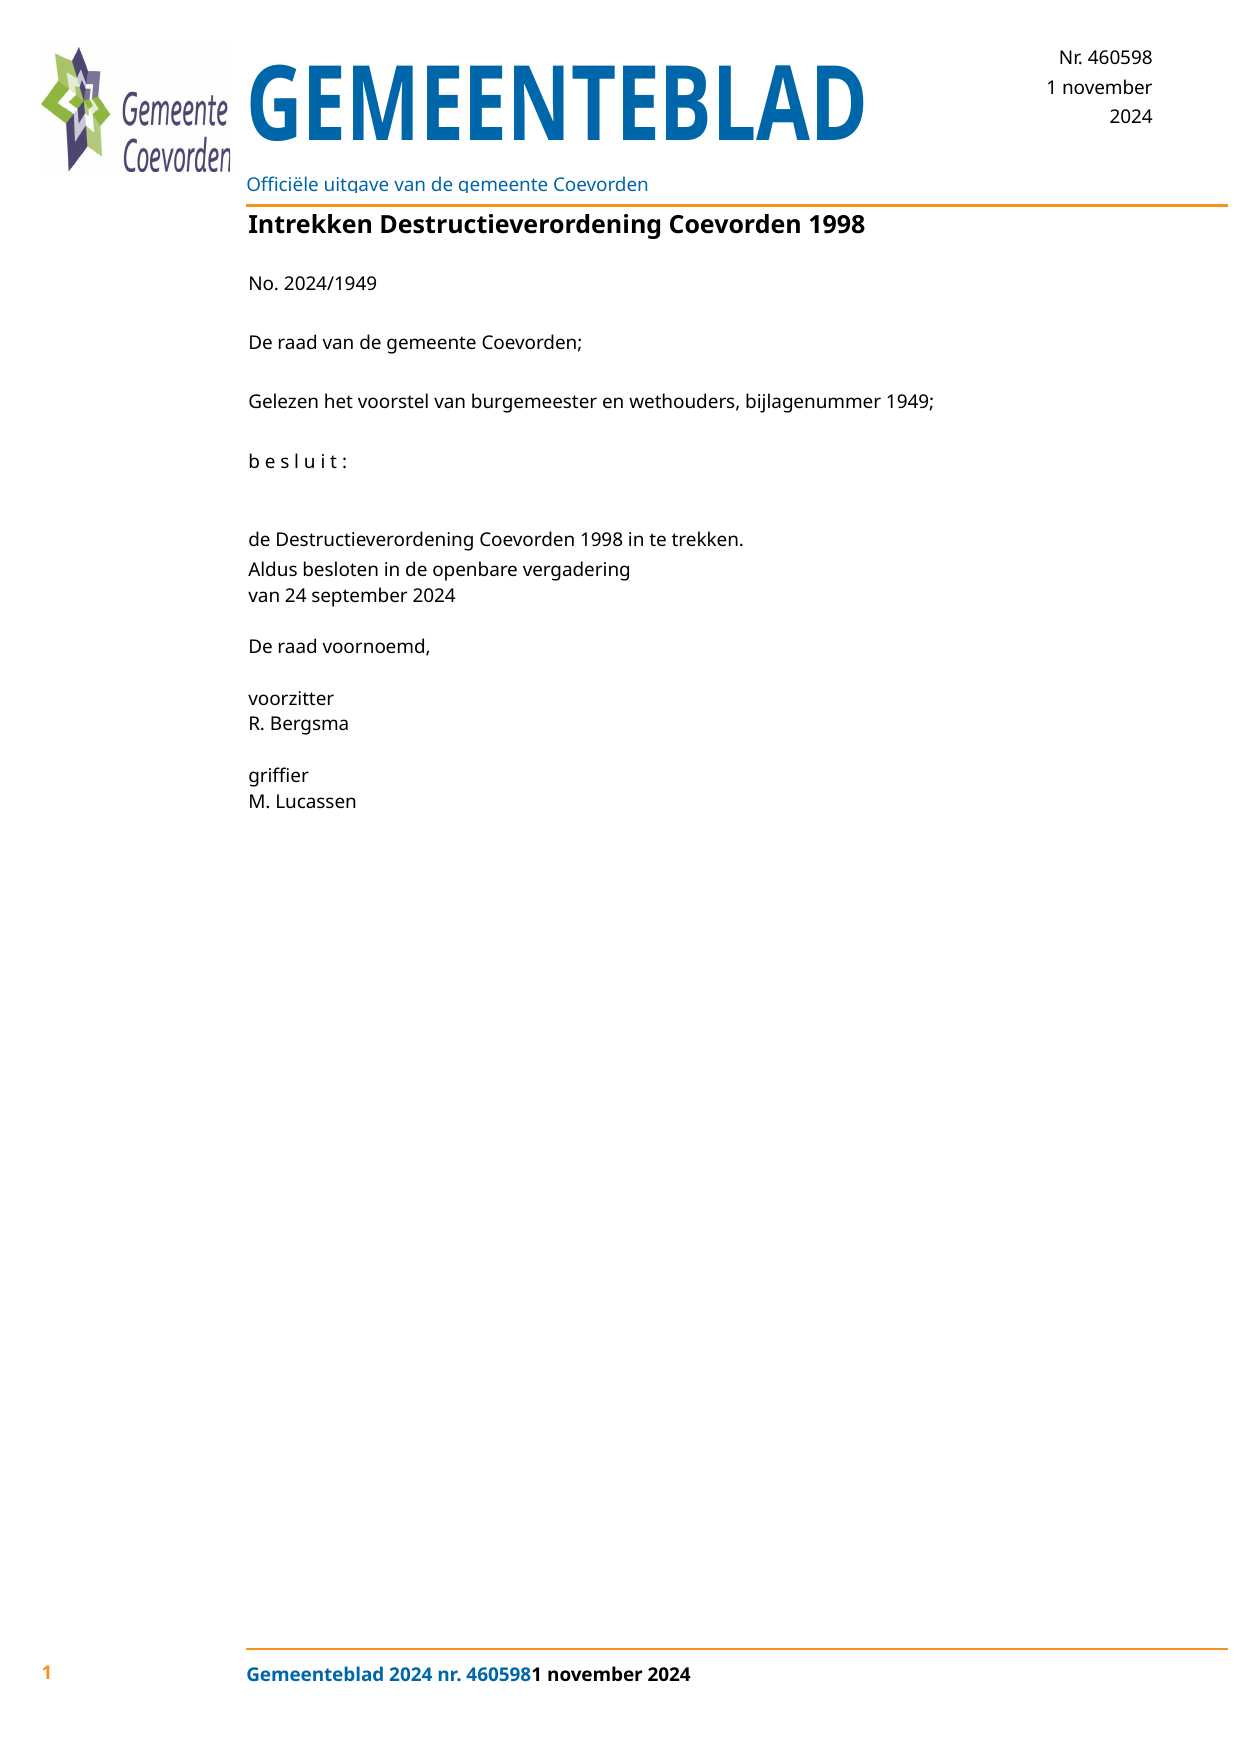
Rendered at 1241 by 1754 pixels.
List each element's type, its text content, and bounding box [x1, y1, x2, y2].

text No. 2024/1949 [248, 270, 1152, 296]
picture [41, 47, 231, 172]
text Gelezen het voorstel van burgemeester en wethouders, bijlagenummer 1949; [248, 389, 1152, 414]
text voorzitter [248, 685, 1152, 711]
text De raad van de gemeente Coevorden; [248, 329, 1152, 355]
text b e s l u i t : [248, 448, 1152, 473]
text griffier [248, 762, 1152, 788]
text van 24 september 2024 [248, 582, 1152, 608]
text de Destructieverordening Coevorden 1998 in te trekken. [248, 527, 1152, 552]
text R. Bergsma [248, 711, 1152, 736]
text Intrekken Destructieverordening Coevorden 1998 [248, 207, 1152, 241]
text Aldus besloten in de openbare vergadering [248, 556, 1152, 582]
text De raad voornoemd, [248, 633, 1152, 659]
text M. Lucassen [248, 788, 1152, 813]
